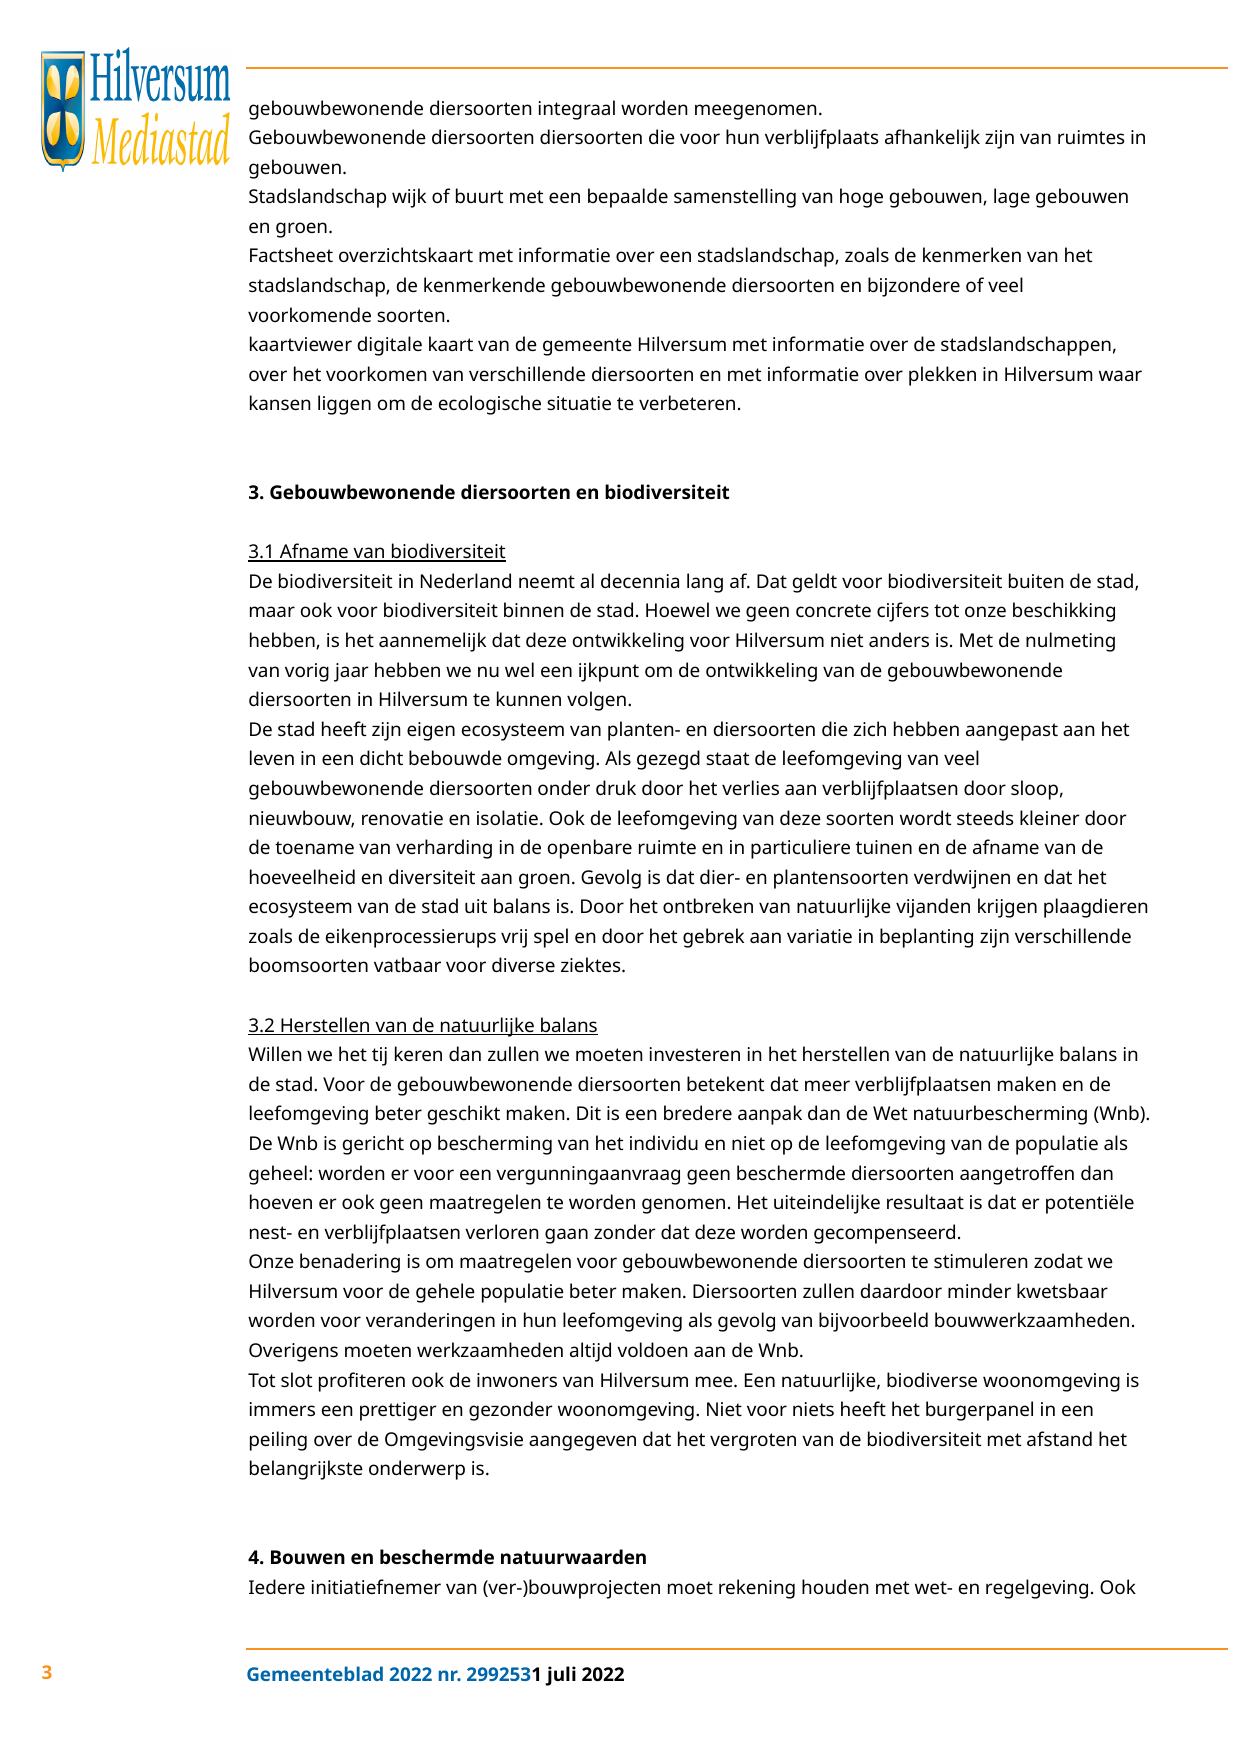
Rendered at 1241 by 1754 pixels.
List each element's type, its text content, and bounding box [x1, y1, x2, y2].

text Iedere initiatiefnemer van (ver-)bouwprojecten moet rekening houden met wet- en regelgeving. Ook [248, 1574, 1152, 1600]
text 4. Bouwen en beschermde natuurwaarden [248, 1544, 1152, 1570]
text Stadslandschap wijk of buurt met een bepaalde samenstelling van hoge gebouwen, lage gebouwen en groen. [248, 183, 1152, 239]
text Willen we het tij keren dan zullen we moeten investeren in het herstellen van de natuurlijke balans in de stad. Voor de gebouwbewonende diersoorten betekent dat meer verblijfplaatsen maken en de leefomgeving beter geschikt maken. Dit is een bredere aanpak dan de Wet natuurbescherming (Wnb). De Wnb is gericht op bescherming van het individu en niet op de leefomgeving van de populatie als geheel: worden er voor een vergunningaanvraag geen beschermde diersoorten aangetroffen dan hoeven er ook geen maatregelen te worden genomen. Het uiteindelijke resultaat is dat er potentiële nest- en verblijfplaatsen verloren gaan zonder dat deze worden gecompenseerd. [248, 1041, 1152, 1245]
text 3.1 Afname van biodiversiteit [248, 538, 1152, 564]
text 3.2 Herstellen van de natuurlijke balans [248, 1012, 1152, 1038]
text Tot slot profiteren ook de inwoners van Hilversum mee. Een natuurlijke, biodiverse woonomgeving is immers een prettiger en gezonder woonomgeving. Niet voor niets heeft het burgerpanel in een peiling over de Omgevingsvisie aangegeven dat het vergroten van de biodiversiteit met afstand het belangrijkste onderwerp is. [248, 1367, 1152, 1481]
text 3. Gebouwbewonende diersoorten en biodiversiteit [248, 479, 1152, 505]
text De biodiversiteit in Nederland neemt al decennia lang af. Dat geldt voor biodiversiteit buiten de stad, maar ook voor biodiversiteit binnen de stad. Hoewel we geen concrete cijfers tot onze beschikking hebben, is het aannemelijk dat deze ontwikkeling voor Hilversum niet anders is. Met de nulmeting van vorig jaar hebben we nu wel een ijkpunt om de ontwikkeling van de gebouwbewonende diersoorten in Hilversum te kunnen volgen. [248, 568, 1152, 712]
text kaartviewer digitale kaart van de gemeente Hilversum met informatie over de stadslandschappen, over het voorkomen van verschillende diersoorten en met informatie over plekken in Hilversum waar kansen liggen om de ecologische situatie te verbeteren. [248, 331, 1152, 416]
text gebouwbewonende diersoorten integraal worden meegenomen. [248, 95, 1152, 121]
picture [41, 47, 231, 172]
text Gebouwbewonende diersoorten diersoorten die voor hun verblijfplaats afhankelijk zijn van ruimtes in gebouwen. [248, 124, 1152, 180]
text De stad heeft zijn eigen ecosysteem van planten- en diersoorten die zich hebben aangepast aan het leven in een dicht bebouwde omgeving. Als gezegd staat de leefomgeving van veel gebouwbewonende diersoorten onder druk door het verlies aan verblijfplaatsen door sloop, nieuwbouw, renovatie en isolatie. Ook de leefomgeving van deze soorten wordt steeds kleiner door de toename van verharding in de openbare ruimte en in particuliere tuinen en de afname van de hoeveelheid en diversiteit aan groen. Gevolg is dat dier- en plantensoorten verdwijnen en dat het ecosysteem van de stad uit balans is. Door het ontbreken van natuurlijke vijanden krijgen plaagdieren zoals de eikenprocessierups vrij spel en door het gebrek aan variatie in beplanting zijn verschillende boomsoorten vatbaar voor diverse ziektes. [248, 716, 1152, 978]
text Onze benadering is om maatregelen voor gebouwbewonende diersoorten te stimuleren zodat we Hilversum voor de gehele populatie beter maken. Diersoorten zullen daardoor minder kwetsbaar worden voor veranderingen in hun leefomgeving als gevolg van bijvoorbeeld bouwwerkzaamheden. Overigens moeten werkzaamheden altijd voldoen aan de Wnb. [248, 1248, 1152, 1363]
text Factsheet overzichtskaart met informatie over een stadslandschap, zoals de kenmerken van het stadslandschap, de kenmerkende gebouwbewonende diersoorten en bijzondere of veel voorkomende soorten. [248, 243, 1152, 328]
